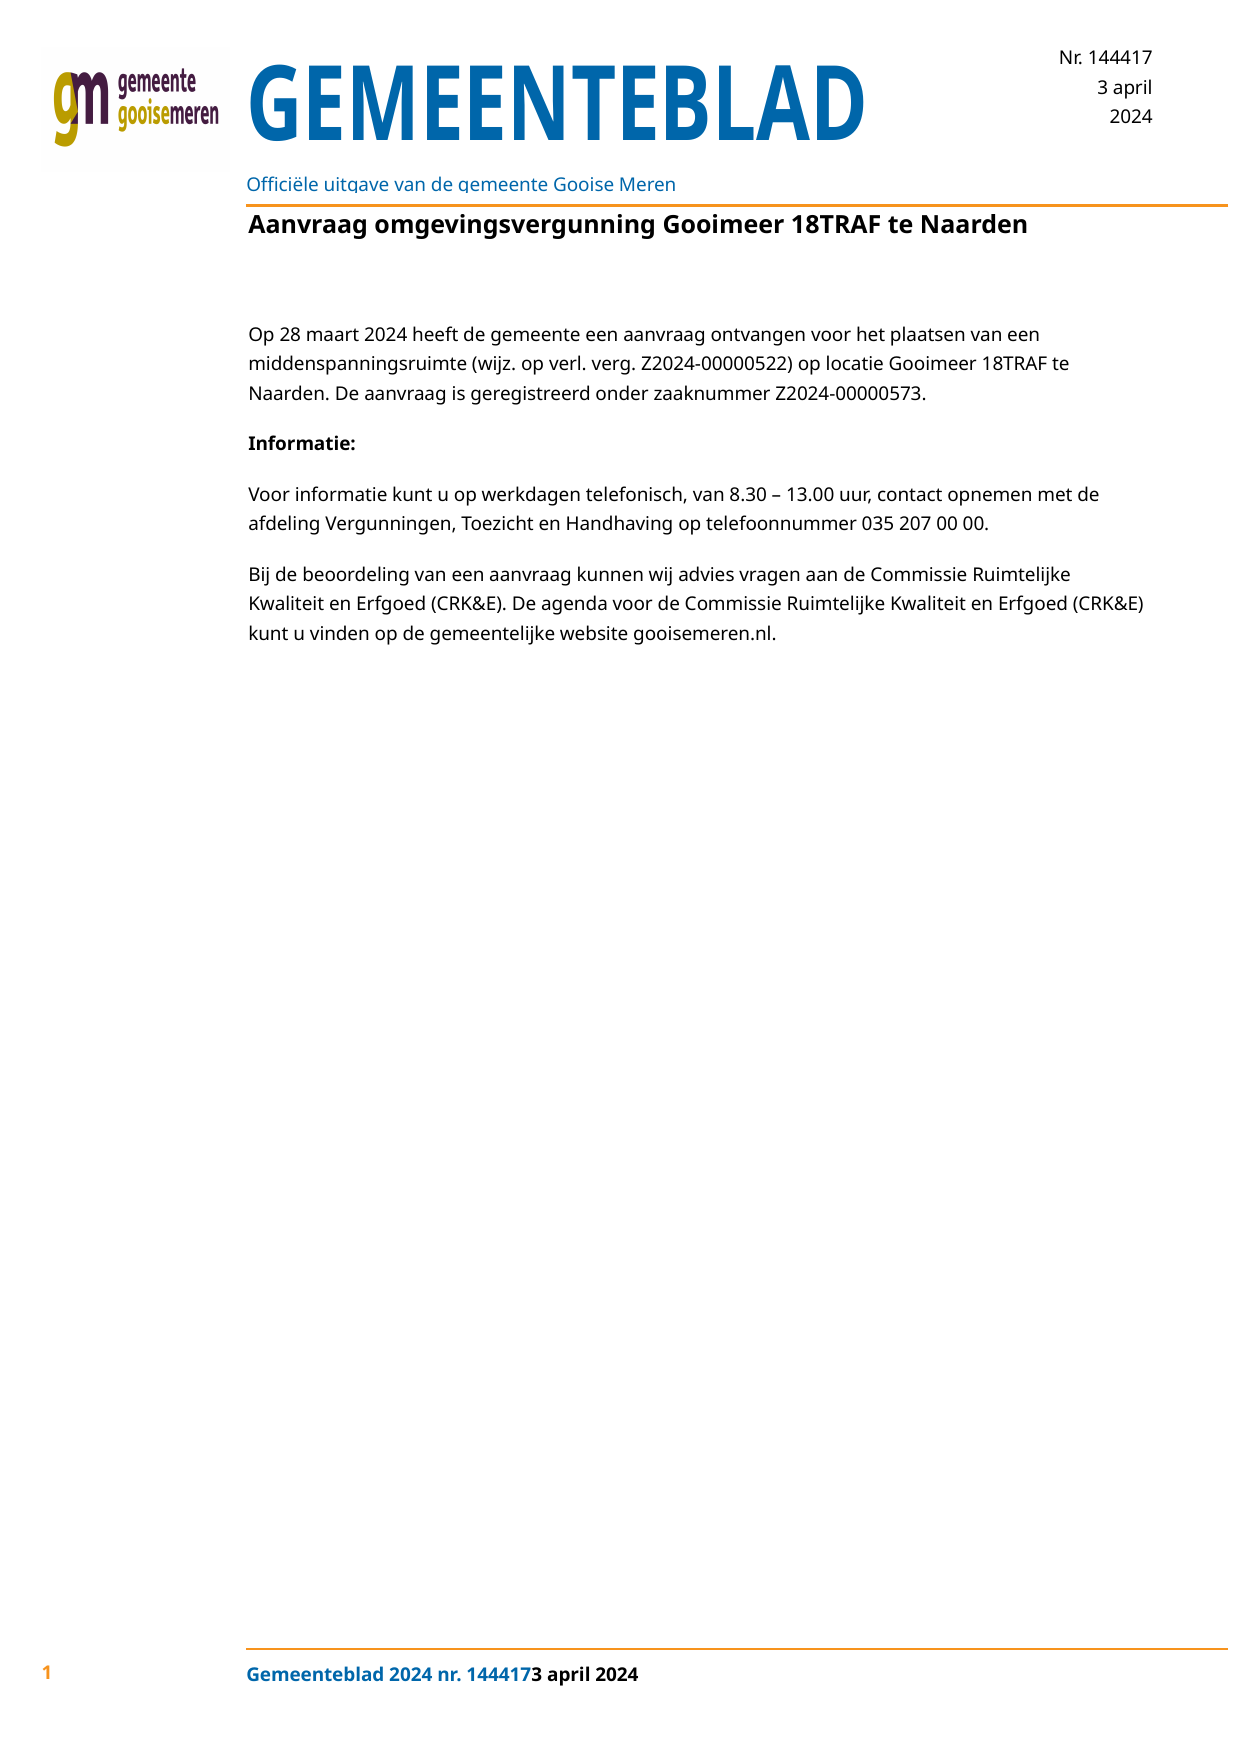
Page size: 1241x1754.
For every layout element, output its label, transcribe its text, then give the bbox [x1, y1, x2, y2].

text Bij de beoordeling van een aanvraag kunnen wij advies vragen aan de Commissie Ruimtelijke Kwaliteit en Erfgoed (CRK&E). De agenda voor de Commissie Ruimtelijke Kwaliteit en Erfgoed (CRK&E) kunt u vinden op de gemeentelijke website gooisemeren.nl. [248, 561, 1152, 646]
picture [41, 47, 231, 172]
text Informatie: [248, 430, 1152, 456]
text Op 28 maart 2024 heeft de gemeente een aanvraag ontvangen voor het plaatsen van een middenspanningsruimte (wijz. op verl. verg. Z2024-00000522) op locatie Gooimeer 18TRAF te Naarden. De aanvraag is geregistreerd onder zaaknummer Z2024-00000573. [248, 321, 1152, 406]
text Aanvraag omgevingsvergunning Gooimeer 18TRAF te Naarden [248, 207, 1152, 241]
text Voor informatie kunt u op werkdagen telefonisch, van 8.30 – 13.00 uur, contact opnemen met de afdeling Vergunningen, Toezicht en Handhaving op telefoonnummer 035 207 00 00. [248, 481, 1152, 536]
